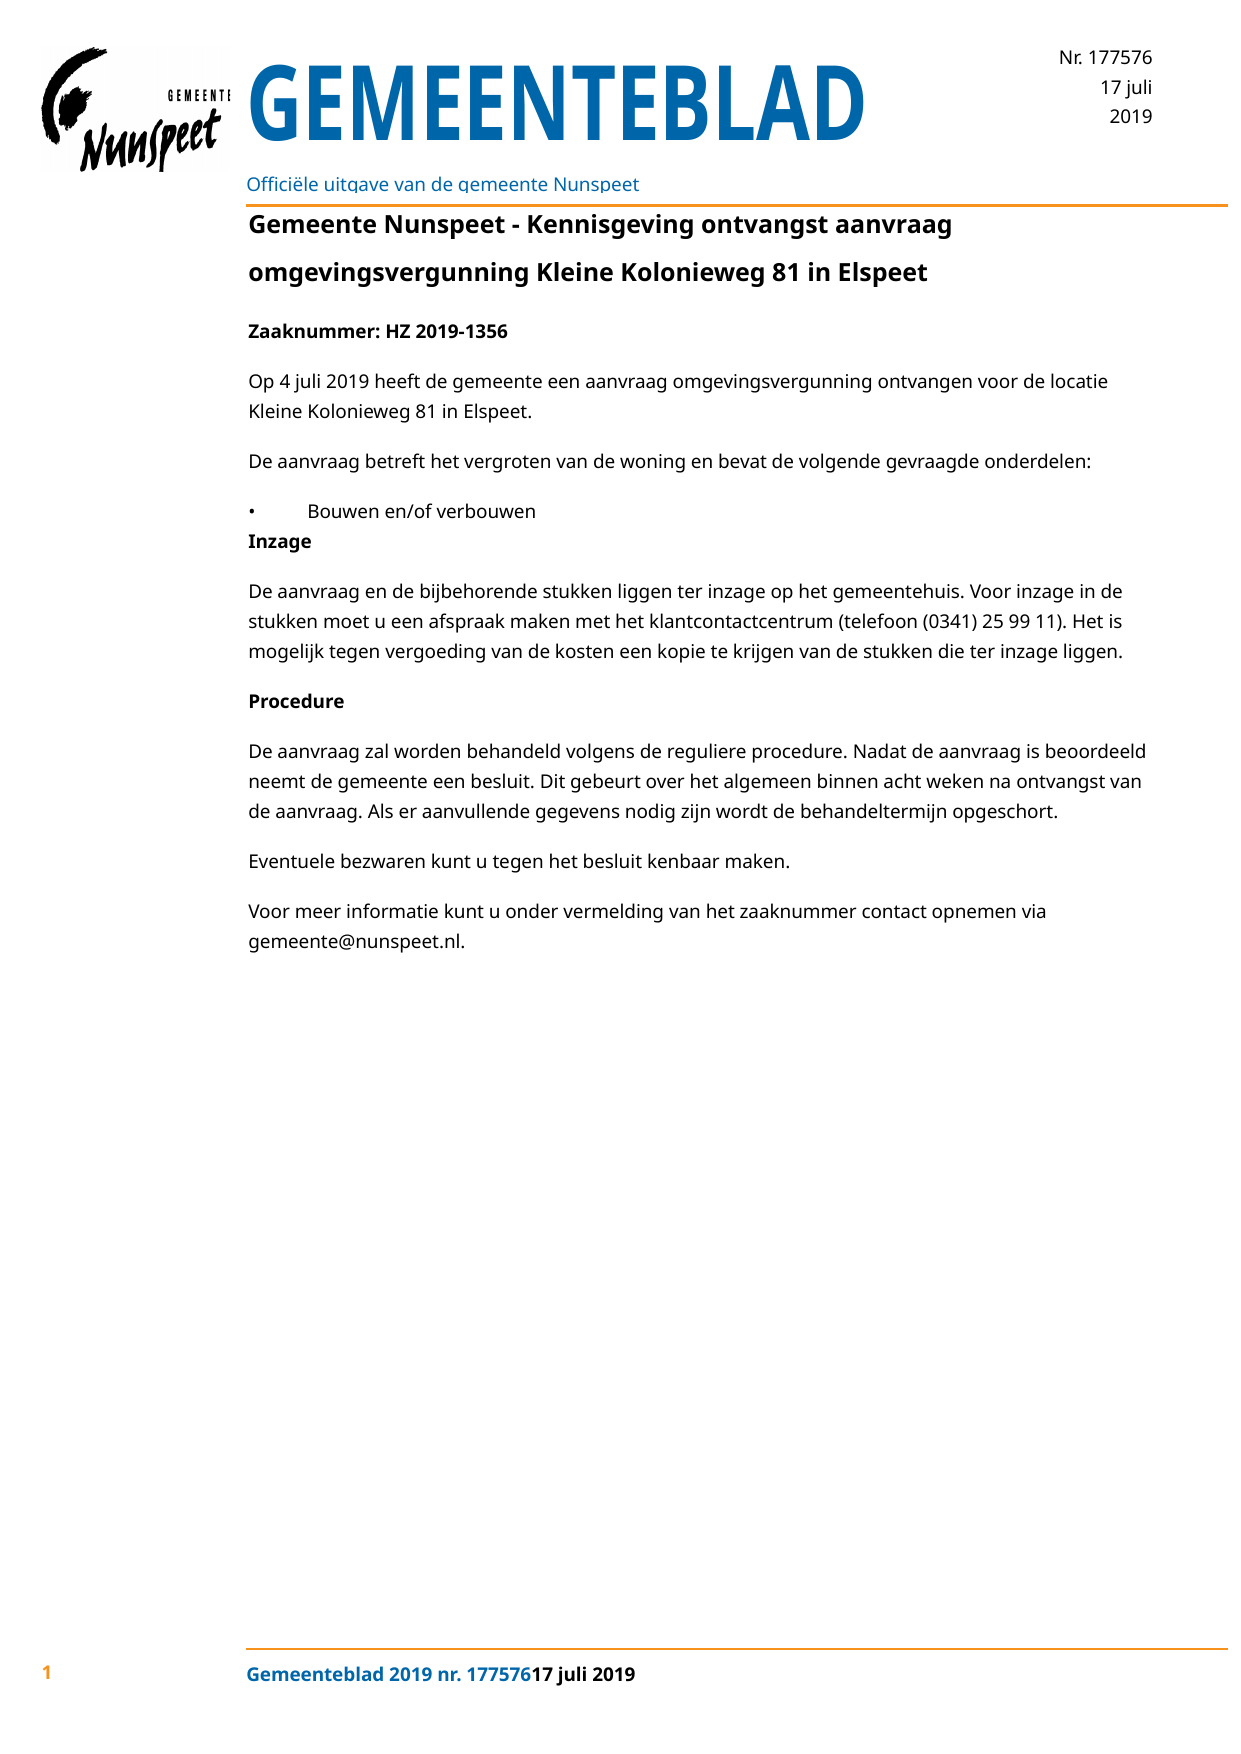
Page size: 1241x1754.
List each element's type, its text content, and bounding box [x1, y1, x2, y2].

text Op 4 juli 2019 heeft de gemeente een aanvraag omgevingsvergunning ontvangen voor de locatie Kleine Kolonieweg 81 in Elspeet. [248, 368, 1152, 424]
text De aanvraag en de bijbehorende stukken liggen ter inzage op het gemeentehuis. Voor inzage in de stukken moet u een afspraak maken met het klantcontactcentrum (telefoon (0341) 25 99 11). Het is mogelijk tegen vergoeding van de kosten een kopie te krijgen van de stukken die ter inzage liggen. [248, 579, 1152, 664]
list Bouwen en/of verbouwen [248, 499, 1152, 524]
text Inzage [248, 528, 1152, 554]
text Voor meer informatie kunt u onder vermelding van het zaaknummer contact opnemen via gemeente@nunspeet.nl. [248, 899, 1152, 954]
text De aanvraag betreft het vergroten van de woning en bevat de volgende gevraagde onderdelen: [248, 448, 1152, 474]
text Eventuele bezwaren kunt u tegen het besluit kenbaar maken. [248, 848, 1152, 874]
text De aanvraag zal worden behandeld volgens de reguliere procedure. Nadat de aanvraag is beoordeeld neemt de gemeente een besluit. Dit gebeurt over het algemeen binnen acht weken na ontvangst van de aanvraag. Als er aanvullende gegevens nodig zijn wordt de behandeltermijn opgeschort. [248, 739, 1152, 824]
text Zaaknummer: HZ 2019-1356 [248, 318, 1152, 344]
text Gemeente Nunspeet - Kennisgeving ontvangst aanvraag omgevingsvergunning Kleine Kolonieweg 81 in Elspeet [248, 207, 1152, 288]
picture [41, 47, 231, 172]
text Procedure [248, 688, 1152, 714]
